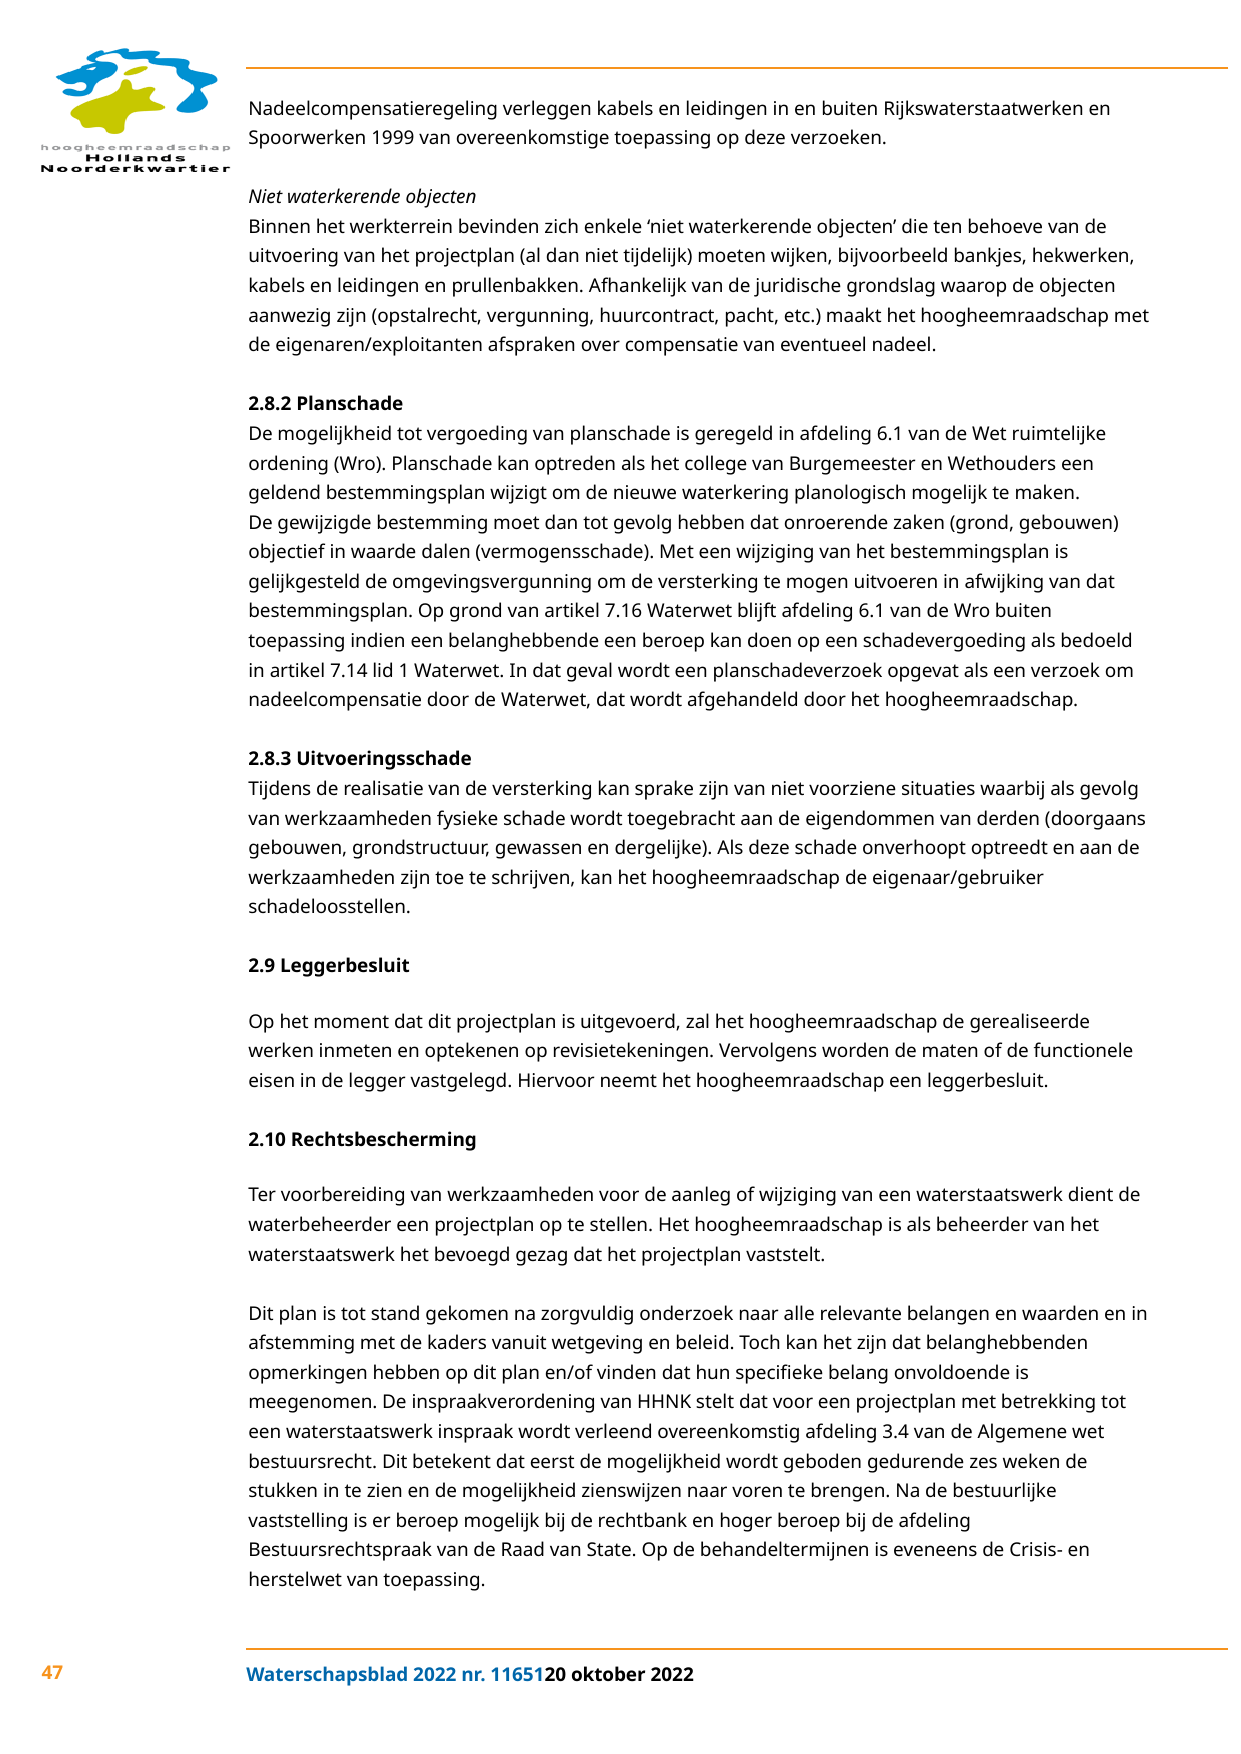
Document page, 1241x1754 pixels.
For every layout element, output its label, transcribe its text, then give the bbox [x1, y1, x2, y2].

text 2.10 Rechtsbescherming [248, 1126, 1152, 1152]
text Dit plan is tot stand gekomen na zorgvuldig onderzoek naar alle relevante belangen en waarden en in afstemming met de kaders vanuit wetgeving en beleid. Toch kan het zijn dat belanghebbenden opmerkingen hebben op dit plan en/of vinden dat hun specifieke belang onvoldoende is meegenomen. De inspraakverordening van HHNK stelt dat voor een projectplan met betrekking tot een waterstaatswerk inspraak wordt verleend overeenkomstig afdeling 3.4 van de Algemene wet bestuursrecht. Dit betekent dat eerst de mogelijkheid wordt geboden gedurende zes weken de stukken in te zien en de mogelijkheid zienswijzen naar voren te brengen. Na de bestuurlijke vaststelling is er beroep mogelijk bij de rechtbank en hoger beroep bij de afdeling Bestuursrechtspraak van de Raad van State. Op de behandeltermijnen is eveneens de Crisis- en herstelwet van toepassing. [248, 1300, 1152, 1592]
text 2.8.3 Uitvoeringsschade [248, 746, 1152, 771]
text Niet waterkerende objecten [248, 183, 1152, 209]
text Op het moment dat dit projectplan is uitgevoerd, zal het hoogheemraadschap de gerealiseerde werken inmeten en optekenen op revisietekeningen. Vervolgens worden de maten of de functionele eisen in de legger vastgelegd. Hiervoor neemt het hoogheemraadschap een leggerbesluit. [248, 1008, 1152, 1093]
text Nadeelcompensatieregeling verleggen kabels en leidingen in en buiten Rijkswaterstaatwerken en Spoorwerken 1999 van overeenkomstige toepassing op deze verzoeken. [248, 95, 1152, 150]
text 2.9 Leggerbesluit [248, 953, 1152, 978]
text Ter voorbereiding van werkzaamheden voor de aanleg of wijziging van een waterstaatswerk dient de waterbeheerder een projectplan op te stellen. Het hoogheemraadschap is als beheerder van het waterstaatswerk het bevoegd gezag dat het projectplan vaststelt. [248, 1182, 1152, 1267]
text Tijdens de realisatie van de versterking kan sprake zijn van niet voorziene situaties waarbij als gevolg van werkzaamheden fysieke schade wordt toegebracht aan de eigendommen van derden (doorgaans gebouwen, grondstructuur, gewassen en dergelijke). Als deze schade onverhoopt optreedt en aan de werkzaamheden zijn toe te schrijven, kan het hoogheemraadschap de eigenaar/gebruiker schadeloosstellen. [248, 775, 1152, 919]
picture [41, 47, 231, 172]
text De gewijzigde bestemming moet dan tot gevolg hebben dat onroerende zaken (grond, gebouwen) objectief in waarde dalen (vermogensschade). Met een wijziging van het bestemmingsplan is gelijkgesteld de omgevingsvergunning om de versterking te mogen uitvoeren in afwijking van dat bestemmingsplan. Op grond van artikel 7.16 Waterwet blijft afdeling 6.1 van de Wro buiten toepassing indien een belanghebbende een beroep kan doen op een schadevergoeding als bedoeld in artikel 7.14 lid 1 Waterwet. In dat geval wordt een planschadeverzoek opgevat als een verzoek om nadeelcompensatie door de Waterwet, dat wordt afgehandeld door het hoogheemraadschap. [248, 509, 1152, 712]
text Binnen het werkterrein bevinden zich enkele ‘niet waterkerende objecten’ die ten behoeve van de uitvoering van het projectplan (al dan niet tijdelijk) moeten wijken, bijvoorbeeld bankjes, hekwerken, kabels en leidingen en prullenbakken. Afhankelijk van de juridische grondslag waarop de objecten aanwezig zijn (opstalrecht, vergunning, huurcontract, pacht, etc.) maakt het hoogheemraadschap met de eigenaren/exploitanten afspraken over compensatie van eventueel nadeel. [248, 213, 1152, 357]
text De mogelijkheid tot vergoeding van planschade is geregeld in afdeling 6.1 van de Wet ruimtelijke ordening (Wro). Planschade kan optreden als het college van Burgemeester en Wethouders een geldend bestemmingsplan wijzigt om de nieuwe waterkering planologisch mogelijk te maken. [248, 420, 1152, 505]
text 2.8.2 Planschade [248, 391, 1152, 416]
